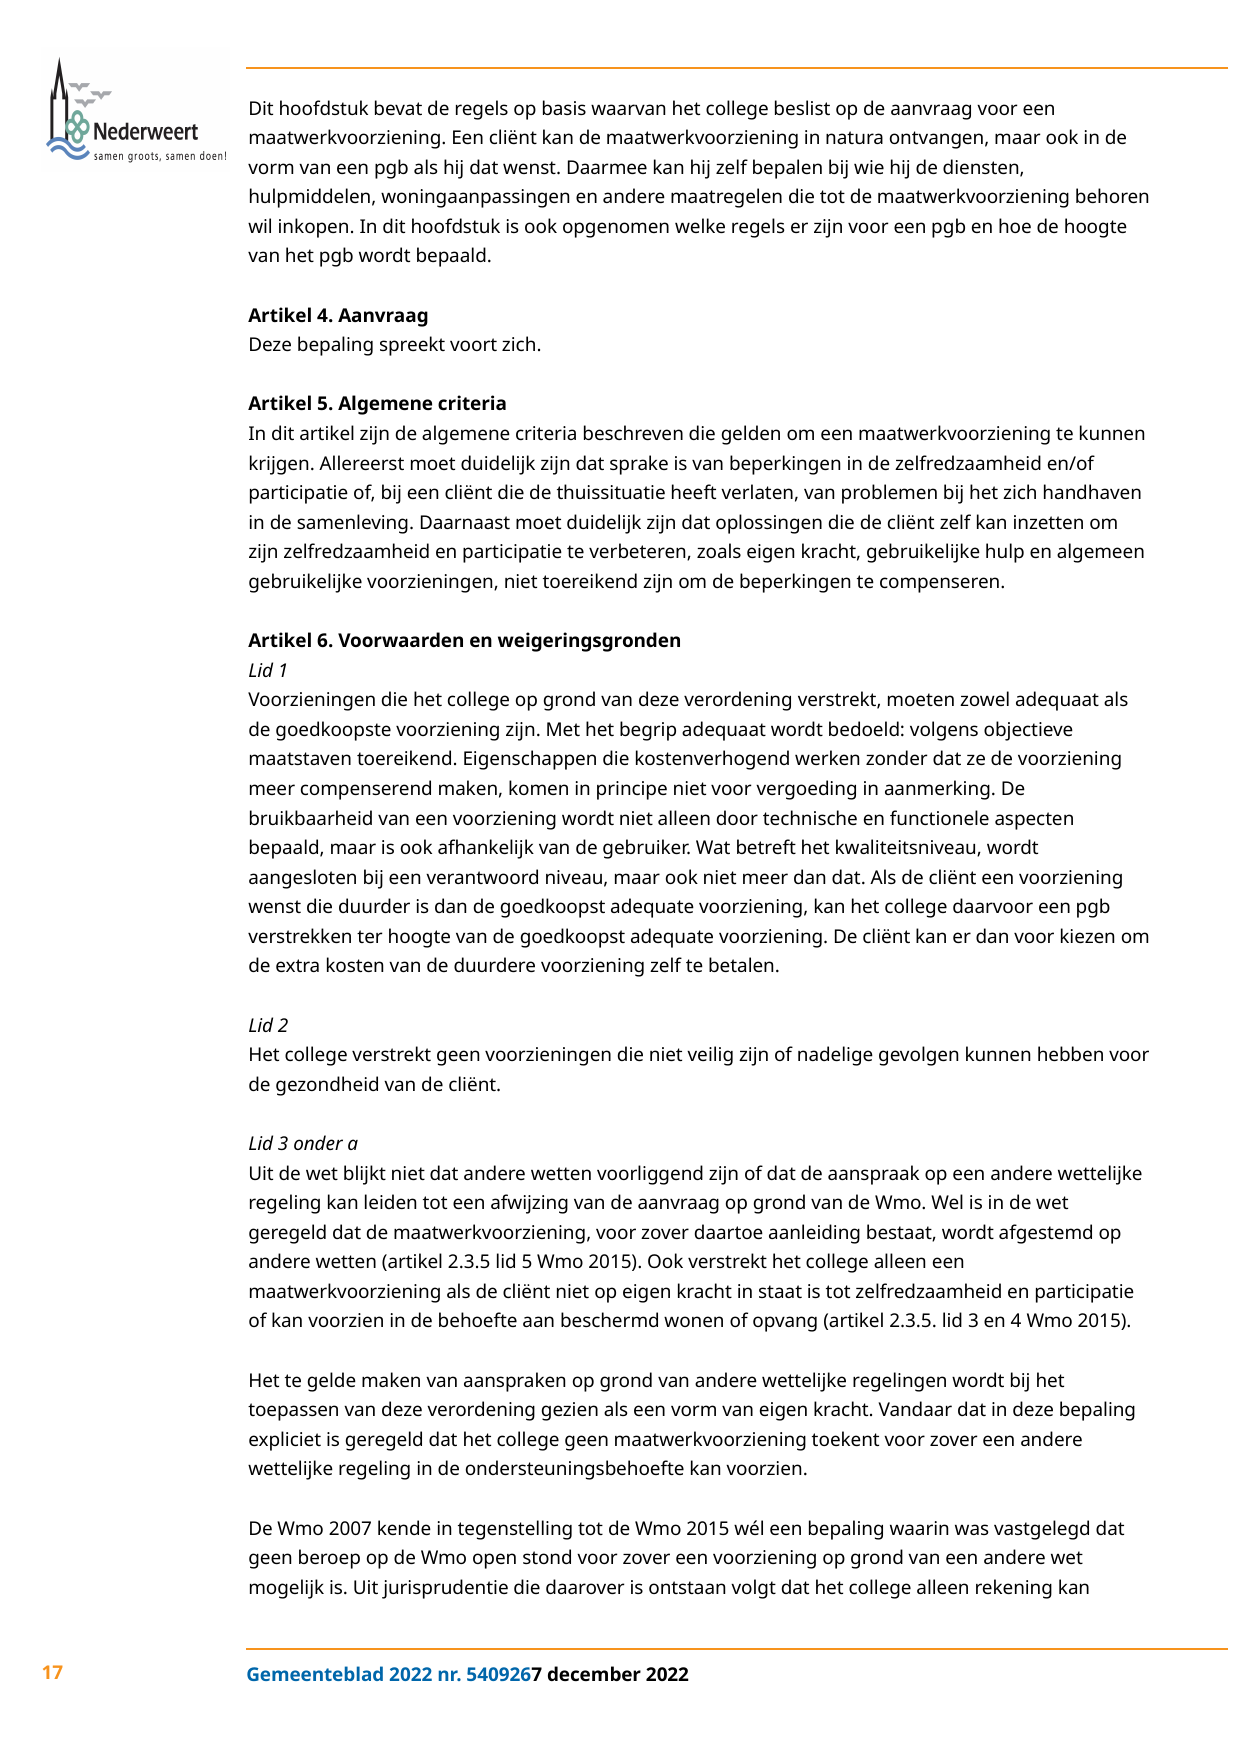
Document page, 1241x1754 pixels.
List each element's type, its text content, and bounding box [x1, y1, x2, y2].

text Het te gelde maken van aanspraken op grond van andere wettelijke regelingen wordt bij het toepassen van deze verordening gezien als een vorm van eigen kracht. Vandaar dat in deze bepaling expliciet is geregeld dat het college geen maatwerkvoorziening toekent voor zover een andere wettelijke regeling in de ondersteuningsbehoefte kan voorzien. [248, 1367, 1152, 1481]
text Artikel 5. Algemene criteria [248, 391, 1152, 416]
text Voorzieningen die het college op grond van deze verordening verstrekt, moeten zowel adequaat als de goedkoopste voorziening zijn. Met het begrip adequaat wordt bedoeld: volgens objectieve maatstaven toereikend. Eigenschappen die kostenverhogend werken zonder dat ze de voorziening meer compenserend maken, komen in principe niet voor vergoeding in aanmerking. De bruikbaarheid van een voorziening wordt niet alleen door technische en functionele aspecten bepaald, maar is ook afhankelijk van de gebruiker. Wat betreft het kwaliteitsniveau, wordt aangesloten bij een verantwoord niveau, maar ook niet meer dan dat. Als de cliënt een voorziening wenst die duurder is dan de goedkoopst adequate voorziening, kan het college daarvoor een pgb verstrekken ter hoogte van de goedkoopst adequate voorziening. De cliënt kan er dan voor kiezen om de extra kosten van de duurdere voorziening zelf te betalen. [248, 686, 1152, 978]
text In dit artikel zijn de algemene criteria beschreven die gelden om een maatwerkvoorziening te kunnen krijgen. Allereerst moet duidelijk zijn dat sprake is van beperkingen in de zelfredzaamheid en/of participatie of, bij een cliënt die de thuissituatie heeft verlaten, van problemen bij het zich handhaven in de samenleving. Daarnaast moet duidelijk zijn dat oplossingen die de cliënt zelf kan inzetten om zijn zelfredzaamheid en participatie te verbeteren, zoals eigen kracht, gebruikelijke hulp en algemeen gebruikelijke voorzieningen, niet toereikend zijn om de beperkingen te compenseren. [248, 420, 1152, 594]
text Lid 1 [248, 657, 1152, 683]
text Deze bepaling spreekt voort zich. [248, 331, 1152, 357]
text Het college verstrekt geen voorzieningen die niet veilig zijn of nadelige gevolgen kunnen hebben voor de gezondheid van de cliënt. [248, 1041, 1152, 1097]
text Lid 2 [248, 1012, 1152, 1038]
text Uit de wet blijkt niet dat andere wetten voorliggend zijn of dat de aanspraak op een andere wettelijke regeling kan leiden tot een afwijzing van de aanvraag op grond van de Wmo. Wel is in de wet geregeld dat de maatwerkvoorziening, voor zover daartoe aanleiding bestaat, wordt afgestemd op andere wetten (artikel 2.3.5 lid 5 Wmo 2015). Ook verstrekt het college alleen een maatwerkvoorziening als de cliënt niet op eigen kracht in staat is tot zelfredzaamheid en participatie of kan voorzien in de behoefte aan beschermd wonen of opvang (artikel 2.3.5. lid 3 en 4 Wmo 2015). [248, 1160, 1152, 1333]
text Artikel 4. Aanvraag [248, 302, 1152, 328]
text Lid 3 onder a [248, 1130, 1152, 1156]
picture [41, 47, 231, 172]
text De Wmo 2007 kende in tegenstelling tot de Wmo 2015 wél een bepaling waarin was vastgelegd dat geen beroep op de Wmo open stond voor zover een voorziening op grond van een andere wet mogelijk is. Uit jurisprudentie die daarover is ontstaan volgt dat het college alleen rekening kan [248, 1515, 1152, 1600]
text Dit hoofdstuk bevat de regels op basis waarvan het college beslist op de aanvraag voor een maatwerkvoorziening. Een cliënt kan de maatwerkvoorziening in natura ontvangen, maar ook in de vorm van een pgb als hij dat wenst. Daarmee kan hij zelf bepalen bij wie hij de diensten, hulpmiddelen, woningaanpassingen en andere maatregelen die tot de maatwerkvoorziening behoren wil inkopen. In dit hoofdstuk is ook opgenomen welke regels er zijn voor een pgb en hoe de hoogte van het pgb wordt bepaald. [248, 95, 1152, 268]
text Artikel 6. Voorwaarden en weigeringsgronden [248, 627, 1152, 653]
